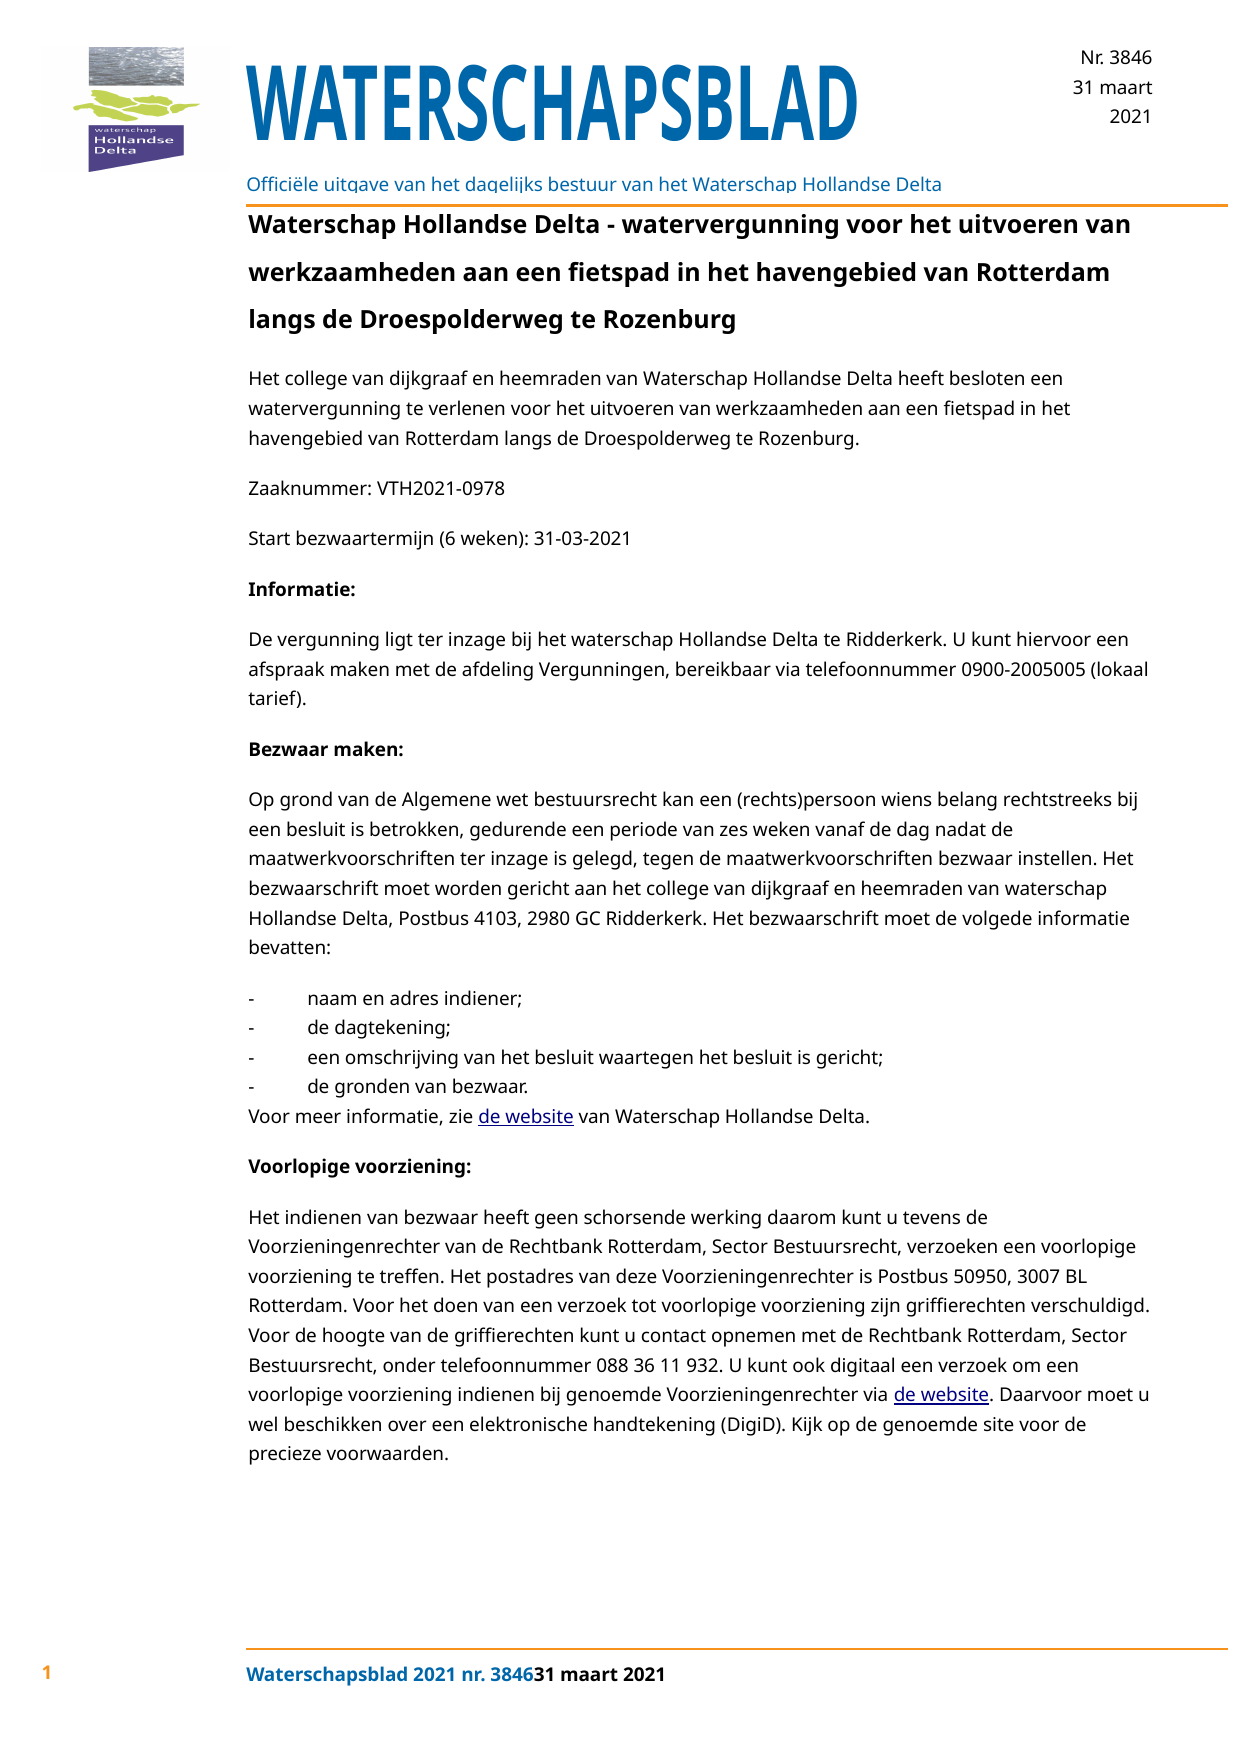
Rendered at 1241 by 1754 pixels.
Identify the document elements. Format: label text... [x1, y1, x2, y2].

text De vergunning ligt ter inzage bij het waterschap Hollandse Delta te Ridderkerk. U kunt hiervoor een afspraak maken met de afdeling Vergunningen, bereikbaar via telefoonnummer 0900-2005005 (lokaal tarief). [248, 626, 1152, 711]
text Zaaknummer: VTH2021-0978 [248, 475, 1152, 501]
list een omschrijving van het besluit waartegen het besluit is gericht; [248, 1044, 1152, 1069]
text Bezwaar maken: [248, 736, 1152, 762]
text Voorlopige voorziening: [248, 1153, 1152, 1179]
list naam en adres indiener; [248, 985, 1152, 1010]
text Op grond van de Algemene wet bestuursrecht kan een (rechts)persoon wiens belang rechtstreeks bij een besluit is betrokken, gedurende een periode van zes weken vanaf de dag nadat de maatwerkvoorschriften ter inzage is gelegd, tegen de maatwerkvoorschriften bezwaar instellen. Het bezwaarschrift moet worden gericht aan het college van dijkgraaf en heemraden van waterschap Hollandse Delta, Postbus 4103, 2980 GC Ridderkerk. Het bezwaarschrift moet de volgede informatie bevatten: [248, 786, 1152, 960]
picture [41, 47, 231, 172]
text Informatie: [248, 576, 1152, 602]
text Het indienen van bezwaar heeft geen schorsende werking daarom kunt u tevens de Voorzieningenrechter van de Rechtbank Rotterdam, Sector Bestuursrecht, verzoeken een voorlopige voorziening te treffen. Het postadres van deze Voorzieningenrechter is Postbus 50950, 3007 BL Rotterdam. Voor het doen van een verzoek tot voorlopige voorziening zijn griffierechten verschuldigd. Voor de hoogte van de griffierechten kunt u contact opnemen met de Rechtbank Rotterdam, Sector Bestuursrecht, onder telefoonnummer 088 36 11 932. U kunt ook digitaal een verzoek om een voorlopige voorziening indienen bij genoemde Voorzieningenrechter via de website. Daarvoor moet u wel beschikken over een elektronische handtekening (DigiD). Kijk op de genoemde site voor de precieze voorwaarden. [248, 1204, 1152, 1466]
list de dagtekening; [248, 1014, 1152, 1040]
text Het college van dijkgraaf en heemraden van Waterschap Hollandse Delta heeft besloten een watervergunning te verlenen voor het uitvoeren van werkzaamheden aan een fietspad in het havengebied van Rotterdam langs de Droespolderweg te Rozenburg. [248, 366, 1152, 450]
text Voor meer informatie, zie de website van Waterschap Hollandse Delta. [248, 1103, 1152, 1129]
text Waterschap Hollandse Delta - watervergunning voor het uitvoeren van werkzaamheden aan een fietspad in het havengebied van Rotterdam langs de Droespolderweg te Rozenburg [248, 207, 1152, 336]
list de gronden van bezwaar. [248, 1073, 1152, 1099]
text Start bezwaartermijn (6 weken): 31-03-2021 [248, 526, 1152, 551]
